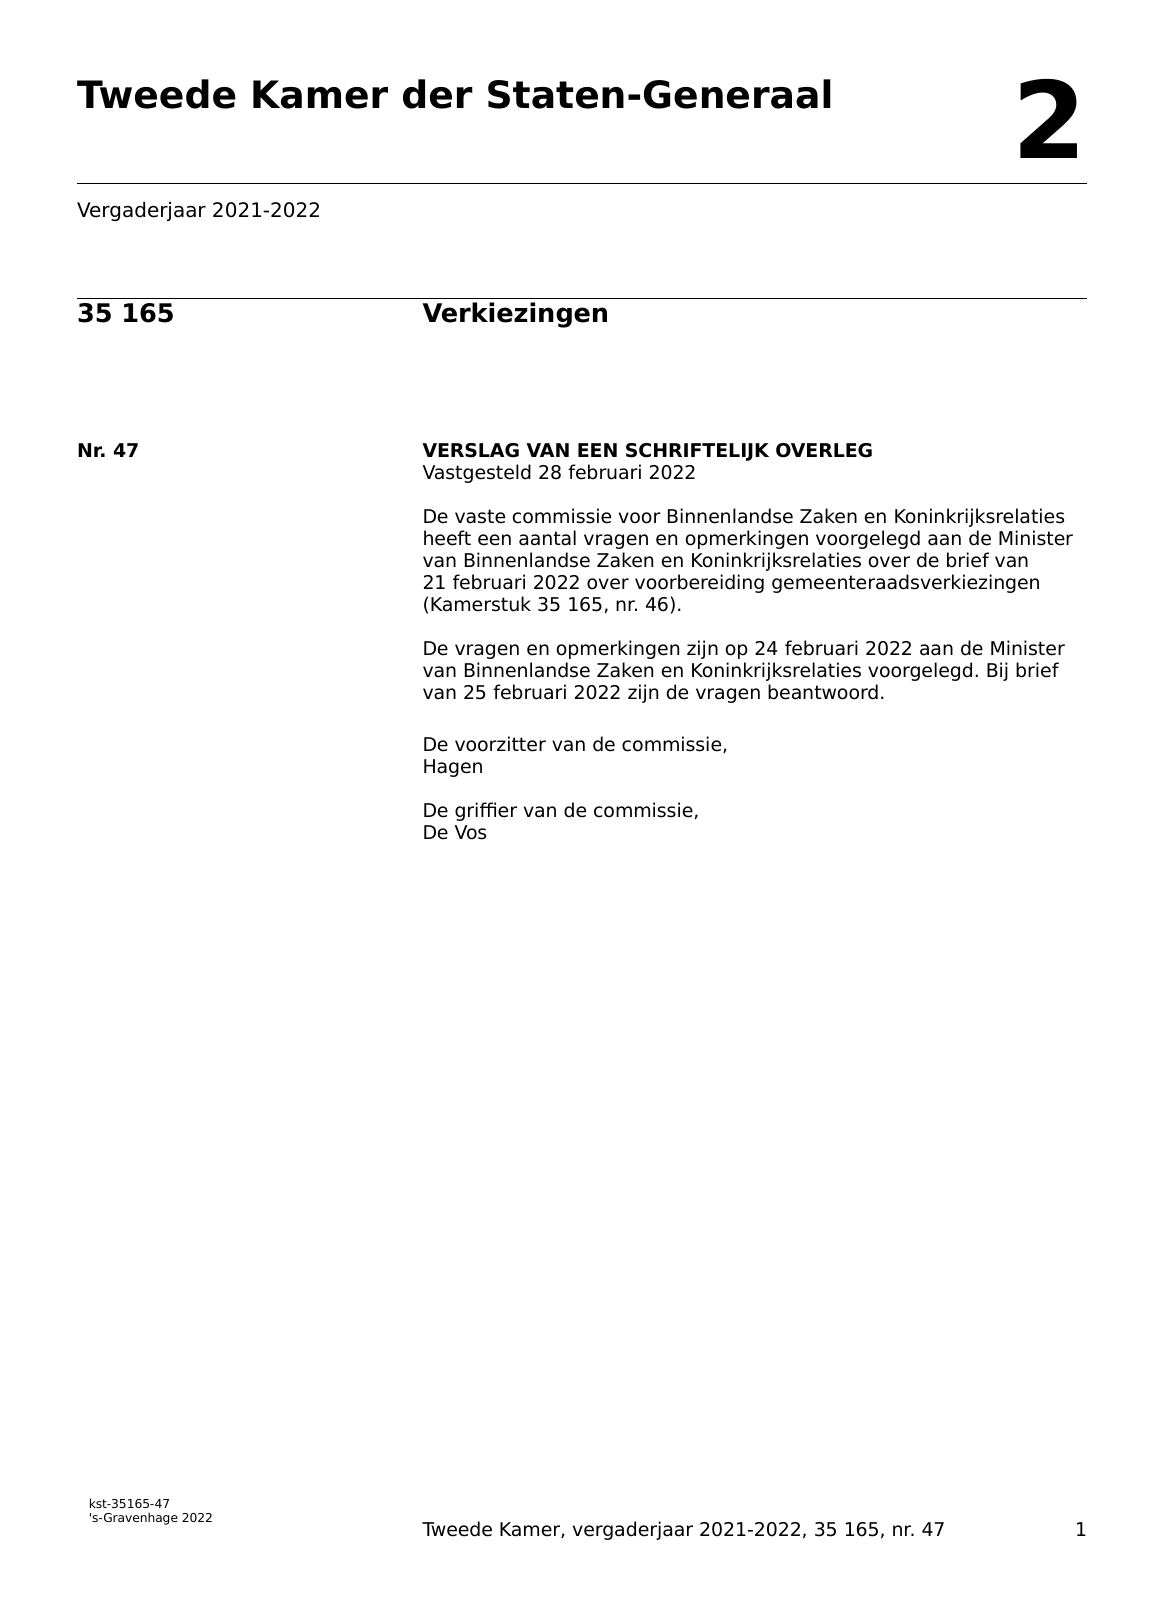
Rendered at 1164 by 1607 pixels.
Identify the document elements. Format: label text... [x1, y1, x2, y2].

subtitle Nr. 47 VERSLAG VAN EEN SCHRIFTELIJK OVERLEG [77, 440, 1087, 462]
text De vragen en opmerkingen zijn op 24 februari 2022 aan de Minister van Binnenlandse Zaken en Koninkrijksrelaties voorgelegd. Bij brief van 25 februari 2022 zijn de vragen beantwoord. [422, 638, 1087, 704]
table_header Tweede Kamer der Staten-Generaal [77, 59, 886, 183]
subtitle 35 165 Verkiezingen [77, 299, 1087, 329]
text De vaste commissie voor Binnenlandse Zaken en Koninkrijksrelaties heeft een aantal vragen en opmerkingen voorgelegd aan de Minister van Binnenlandse Zaken en Koninkrijksrelaties over de brief van 21 februari 2022 over voorbereiding gemeenteraadsverkiezingen (Kamerstuk 35 165, nr. 46). [422, 506, 1087, 616]
table_header 2 [886, 59, 1087, 183]
text kst-35165-47 [88, 1497, 323, 1511]
table_cell Vergaderjaar 2021-2022 [77, 184, 1087, 298]
text 's-Gravenhage 2022 [88, 1511, 323, 1525]
text Vastgesteld 28 februari 2022 [422, 462, 1087, 484]
text De griffier van de commissie, De Vos [422, 800, 1087, 844]
text De voorzitter van de commissie, Hagen [422, 734, 1087, 778]
